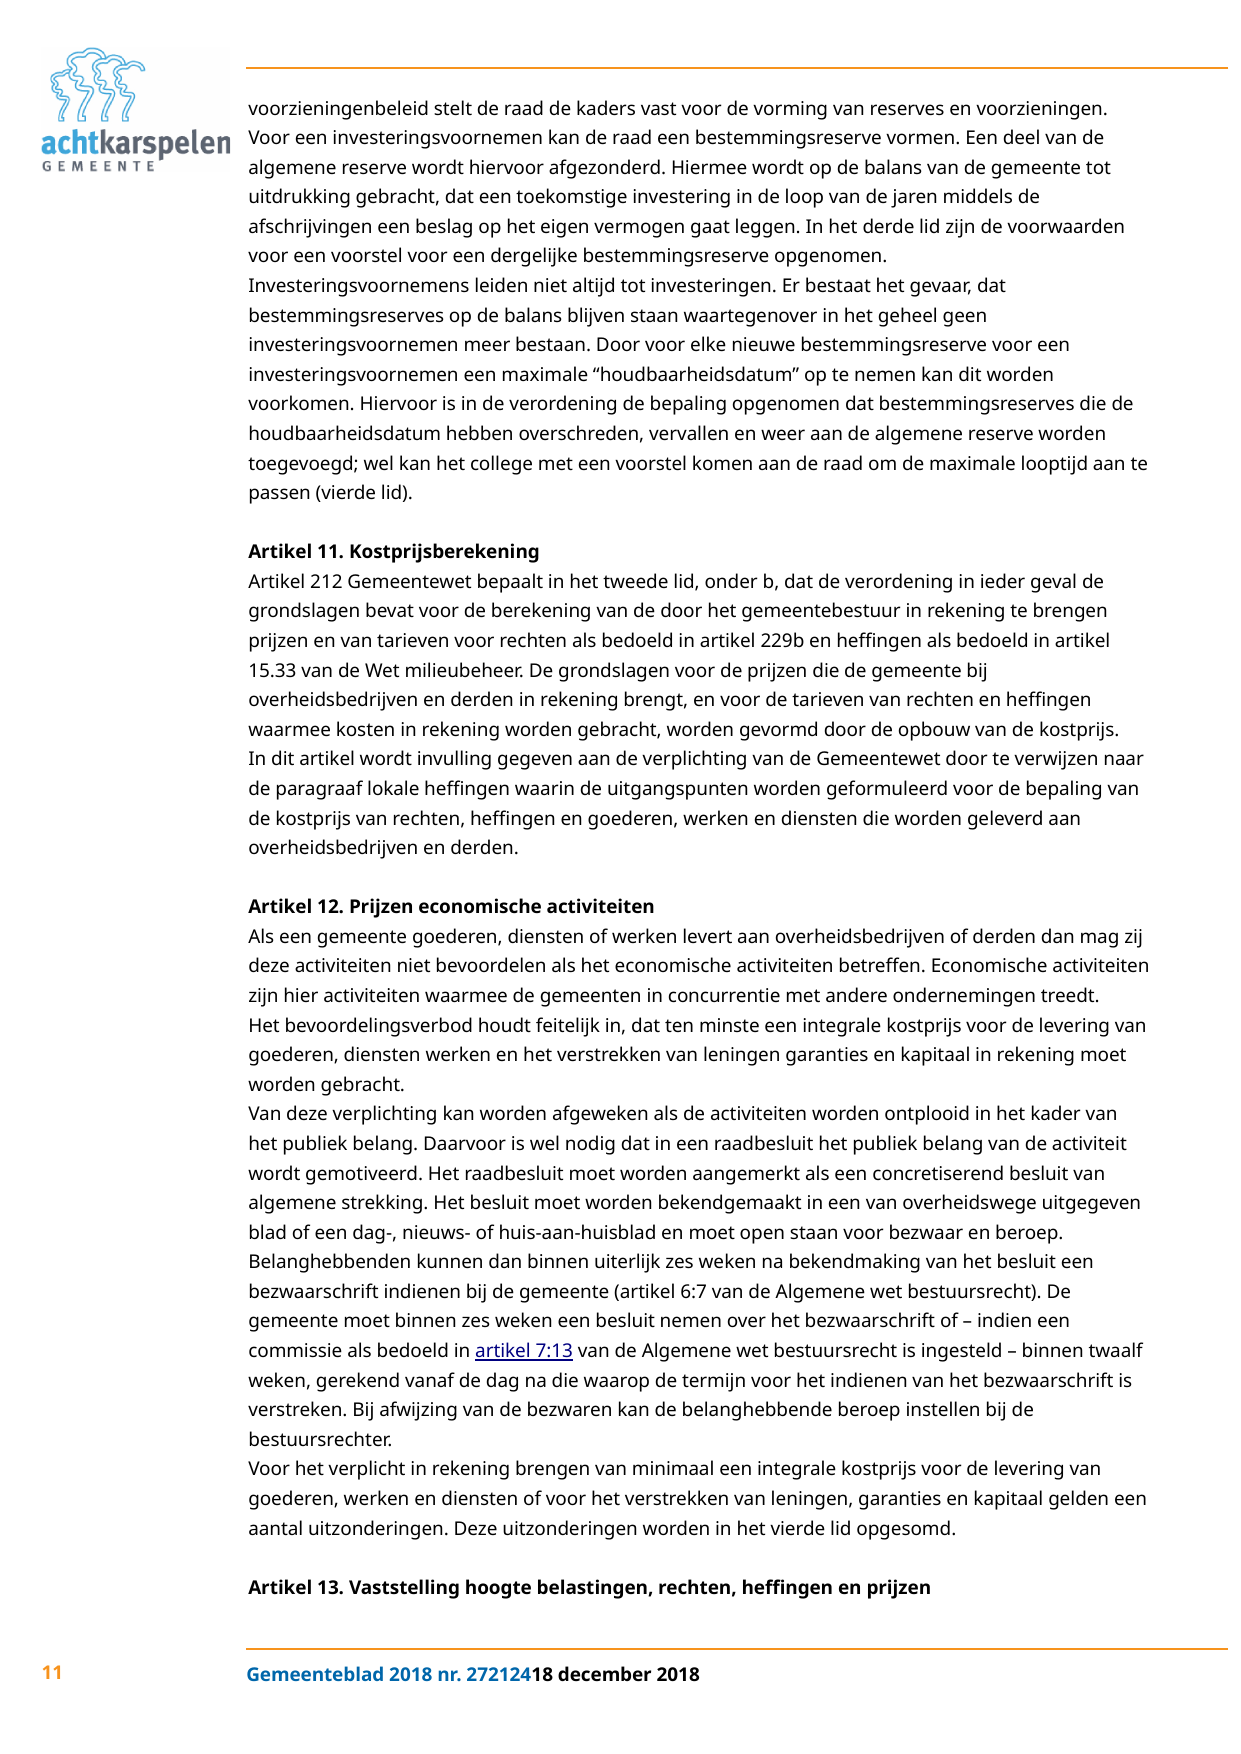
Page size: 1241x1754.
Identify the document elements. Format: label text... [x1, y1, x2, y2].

text In dit artikel wordt invulling gegeven aan de verplichting van de Gemeentewet door te verwijzen naar de paragraaf lokale heffingen waarin de uitgangspunten worden geformuleerd voor de bepaling van de kostprijs van rechten, heffingen en goederen, werken en diensten die worden geleverd aan overheidsbedrijven en derden. [248, 746, 1152, 860]
text Van deze verplichting kan worden afgeweken als de activiteiten worden ontplooid in het kader van het publiek belang. Daarvoor is wel nodig dat in een raadbesluit het publiek belang van de activiteit wordt gemotiveerd. Het raadbesluit moet worden aangemerkt als een concretiserend besluit van algemene strekking. Het besluit moet worden bekendgemaakt in een van overheidswege uitgegeven blad of een dag-, nieuws- of huis-aan-huisblad en moet open staan voor bezwaar en beroep. Belanghebbenden kunnen dan binnen uiterlijk zes weken na bekendmaking van het besluit een bezwaarschrift indienen bij de gemeente (artikel 6:7 van de Algemene wet bestuursrecht). De gemeente moet binnen zes weken een besluit nemen over het bezwaarschrift of – indien een commissie als bedoeld in artikel 7:13 van de Algemene wet bestuursrecht is ingesteld – binnen twaalf weken, gerekend vanaf de dag na die waarop de termijn voor het indienen van het bezwaarschrift is verstreken. Bij afwijzing van de bezwaren kan de belanghebbende beroep instellen bij de bestuursrechter. [248, 1101, 1152, 1452]
text Als een gemeente goederen, diensten of werken levert aan overheidsbedrijven of derden dan mag zij deze activiteiten niet bevoordelen als het economische activiteiten betreffen. Economische activiteiten zijn hier activiteiten waarmee de gemeenten in concurrentie met andere ondernemingen treedt. [248, 923, 1152, 1008]
text Het bevoordelingsverbod houdt feitelijk in, dat ten minste een integrale kostprijs voor de levering van goederen, diensten werken en het verstrekken van leningen garanties en kapitaal in rekening moet worden gebracht. [248, 1012, 1152, 1097]
text Voor het verplicht in rekening brengen van minimaal een integrale kostprijs voor de levering van goederen, werken en diensten of voor het verstrekken van leningen, garanties en kapitaal gelden een aantal uitzonderingen. Deze uitzonderingen worden in het vierde lid opgesomd. [248, 1456, 1152, 1541]
text Artikel 212 Gemeentewet bepaalt in het tweede lid, onder b, dat de verordening in ieder geval de grondslagen bevat voor de berekening van de door het gemeentebestuur in rekening te brengen prijzen en van tarieven voor rechten als bedoeld in artikel 229b en heffingen als bedoeld in artikel 15.33 van de Wet milieubeheer. De grondslagen voor de prijzen die de gemeente bij overheidsbedrijven en derden in rekening brengt, en voor de tarieven van rechten en heffingen waarmee kosten in rekening worden gebracht, worden gevormd door de opbouw van de kostprijs. [248, 568, 1152, 742]
text voorzieningenbeleid stelt de raad de kaders vast voor de vorming van reserves en voorzieningen. [248, 95, 1152, 121]
text Artikel 13. Vaststelling hoogte belastingen, rechten, heffingen en prijzen [248, 1574, 1152, 1600]
text Investeringsvoornemens leiden niet altijd tot investeringen. Er bestaat het gevaar, dat bestemmingsreserves op de balans blijven staan waartegenover in het geheel geen investeringsvoornemen meer bestaan. Door voor elke nieuwe bestemmingsreserve voor een investeringsvoornemen een maximale “houdbaarheidsdatum” op te nemen kan dit worden voorkomen. Hiervoor is in de verordening de bepaling opgenomen dat bestemmingsreserves die de houdbaarheidsdatum hebben overschreden, vervallen en weer aan de algemene reserve worden toegevoegd; wel kan het college met een voorstel komen aan de raad om de maximale looptijd aan te passen (vierde lid). [248, 272, 1152, 505]
text Voor een investeringsvoornemen kan de raad een bestemmingsreserve vormen. Een deel van de algemene reserve wordt hiervoor afgezonderd. Hiermee wordt op de balans van de gemeente tot uitdrukking gebracht, dat een toekomstige investering in de loop van de jaren middels de afschrijvingen een beslag op het eigen vermogen gaat leggen. In het derde lid zijn de voorwaarden voor een voorstel voor een dergelijke bestemmingsreserve opgenomen. [248, 124, 1152, 268]
picture [41, 47, 231, 172]
text Artikel 11. Kostprijsberekening [248, 538, 1152, 564]
text Artikel 12. Prijzen economische activiteiten [248, 893, 1152, 919]
